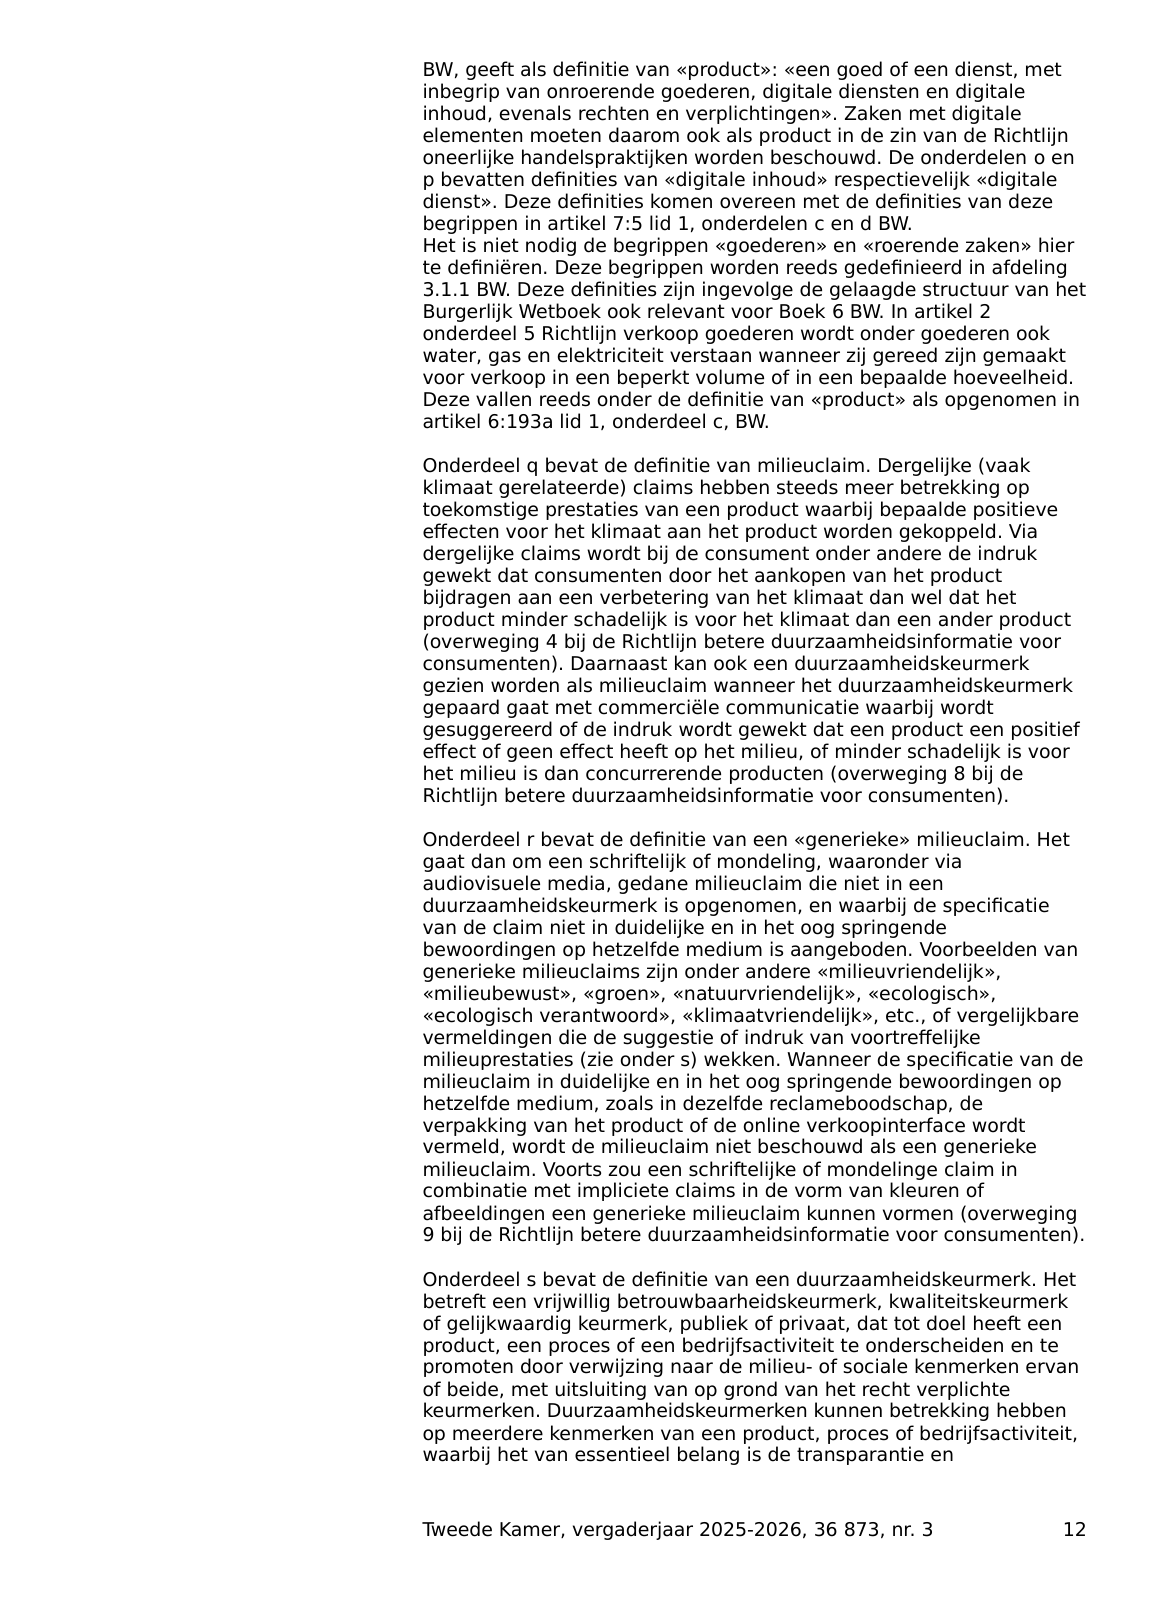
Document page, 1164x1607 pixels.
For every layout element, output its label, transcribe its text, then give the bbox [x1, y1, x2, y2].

text Onderdeel r bevat de definitie van een «generieke» milieuclaim. Het gaat dan om een schriftelijk of mondeling, waaronder via audiovisuele media, gedane milieuclaim die niet in een duurzaamheidskeurmerk is opgenomen, en waarbij de specificatie van de claim niet in duidelijke en in het oog springende bewoordingen op hetzelfde medium is aangeboden. Voorbeelden van generieke milieuclaims zijn onder andere «milieuvriendelijk», «milieubewust», «groen», «natuurvriendelijk», «ecologisch», «ecologisch verantwoord», «klimaatvriendelijk», etc., of vergelijkbare vermeldingen die de suggestie of indruk van voortreffelijke milieuprestaties (zie onder s) wekken. Wanneer de specificatie van de milieuclaim in duidelijke en in het oog springende bewoordingen op hetzelfde medium, zoals in dezelfde reclameboodschap, de verpakking van het product of de online verkoopinterface wordt vermeld, wordt de milieuclaim niet beschouwd als een generieke milieuclaim. Voorts zou een schriftelijke of mondelinge claim in combinatie met impliciete claims in de vorm van kleuren of afbeeldingen een generieke milieuclaim kunnen vormen (overweging 9 bij de Richtlijn betere duurzaamheidsinformatie voor consumenten). [422, 829, 1087, 1246]
text BW, geeft als definitie van «product»: «een goed of een dienst, met inbegrip van onroerende goederen, digitale diensten en digitale inhoud, evenals rechten en verplichtingen». Zaken met digitale elementen moeten daarom ook als product in de zin van de Richtlijn oneerlijke handelspraktijken worden beschouwd. De onderdelen o en p bevatten definities van «digitale inhoud» respectievelijk «digitale dienst». Deze definities komen overeen met de definities van deze begrippen in artikel 7:5 lid 1, onderdelen c en d BW. [422, 59, 1087, 235]
text Onderdeel s bevat de definitie van een duurzaamheidskeurmerk. Het betreft een vrijwillig betrouwbaarheidskeurmerk, kwaliteitskeurmerk of gelijkwaardig keurmerk, publiek of privaat, dat tot doel heeft een product, een proces of een bedrijfsactiviteit te onderscheiden en te promoten door verwijzing naar de milieu- of sociale kenmerken ervan of beide, met uitsluiting van op grond van het recht verplichte keurmerken. Duurzaamheidskeurmerken kunnen betrekking hebben op meerdere kenmerken van een product, proces of bedrijfsactiviteit, waarbij het van essentieel belang is de transparantie en [422, 1268, 1087, 1466]
text Het is niet nodig de begrippen «goederen» en «roerende zaken» hier te definiëren. Deze begrippen worden reeds gedefinieerd in afdeling 3.1.1 BW. Deze definities zijn ingevolge de gelaagde structuur van het Burgerlijk Wetboek ook relevant voor Boek 6 BW. In artikel 2 onderdeel 5 Richtlijn verkoop goederen wordt onder goederen ook water, gas en elektriciteit verstaan wanneer zij gereed zijn gemaakt voor verkoop in een beperkt volume of in een bepaalde hoeveelheid. Deze vallen reeds onder de definitie van «product» als opgenomen in artikel 6:193a lid 1, onderdeel c, BW. [422, 235, 1087, 433]
text Onderdeel q bevat de definitie van milieuclaim. Dergelijke (vaak klimaat gerelateerde) claims hebben steeds meer betrekking op toekomstige prestaties van een product waarbij bepaalde positieve effecten voor het klimaat aan het product worden gekoppeld. Via dergelijke claims wordt bij de consument onder andere de indruk gewekt dat consumenten door het aankopen van het product bijdragen aan een verbetering van het klimaat dan wel dat het product minder schadelijk is voor het klimaat dan een ander product (overweging 4 bij de Richtlijn betere duurzaamheidsinformatie voor consumenten). Daarnaast kan ook een duurzaamheidskeurmerk gezien worden als milieuclaim wanneer het duurzaamheidskeurmerk gepaard gaat met commerciële communicatie waarbij wordt gesuggereerd of de indruk wordt gewekt dat een product een positief effect of geen effect heeft op het milieu, of minder schadelijk is voor het milieu is dan concurrerende producten (overweging 8 bij de Richtlijn betere duurzaamheidsinformatie voor consumenten). [422, 455, 1087, 807]
